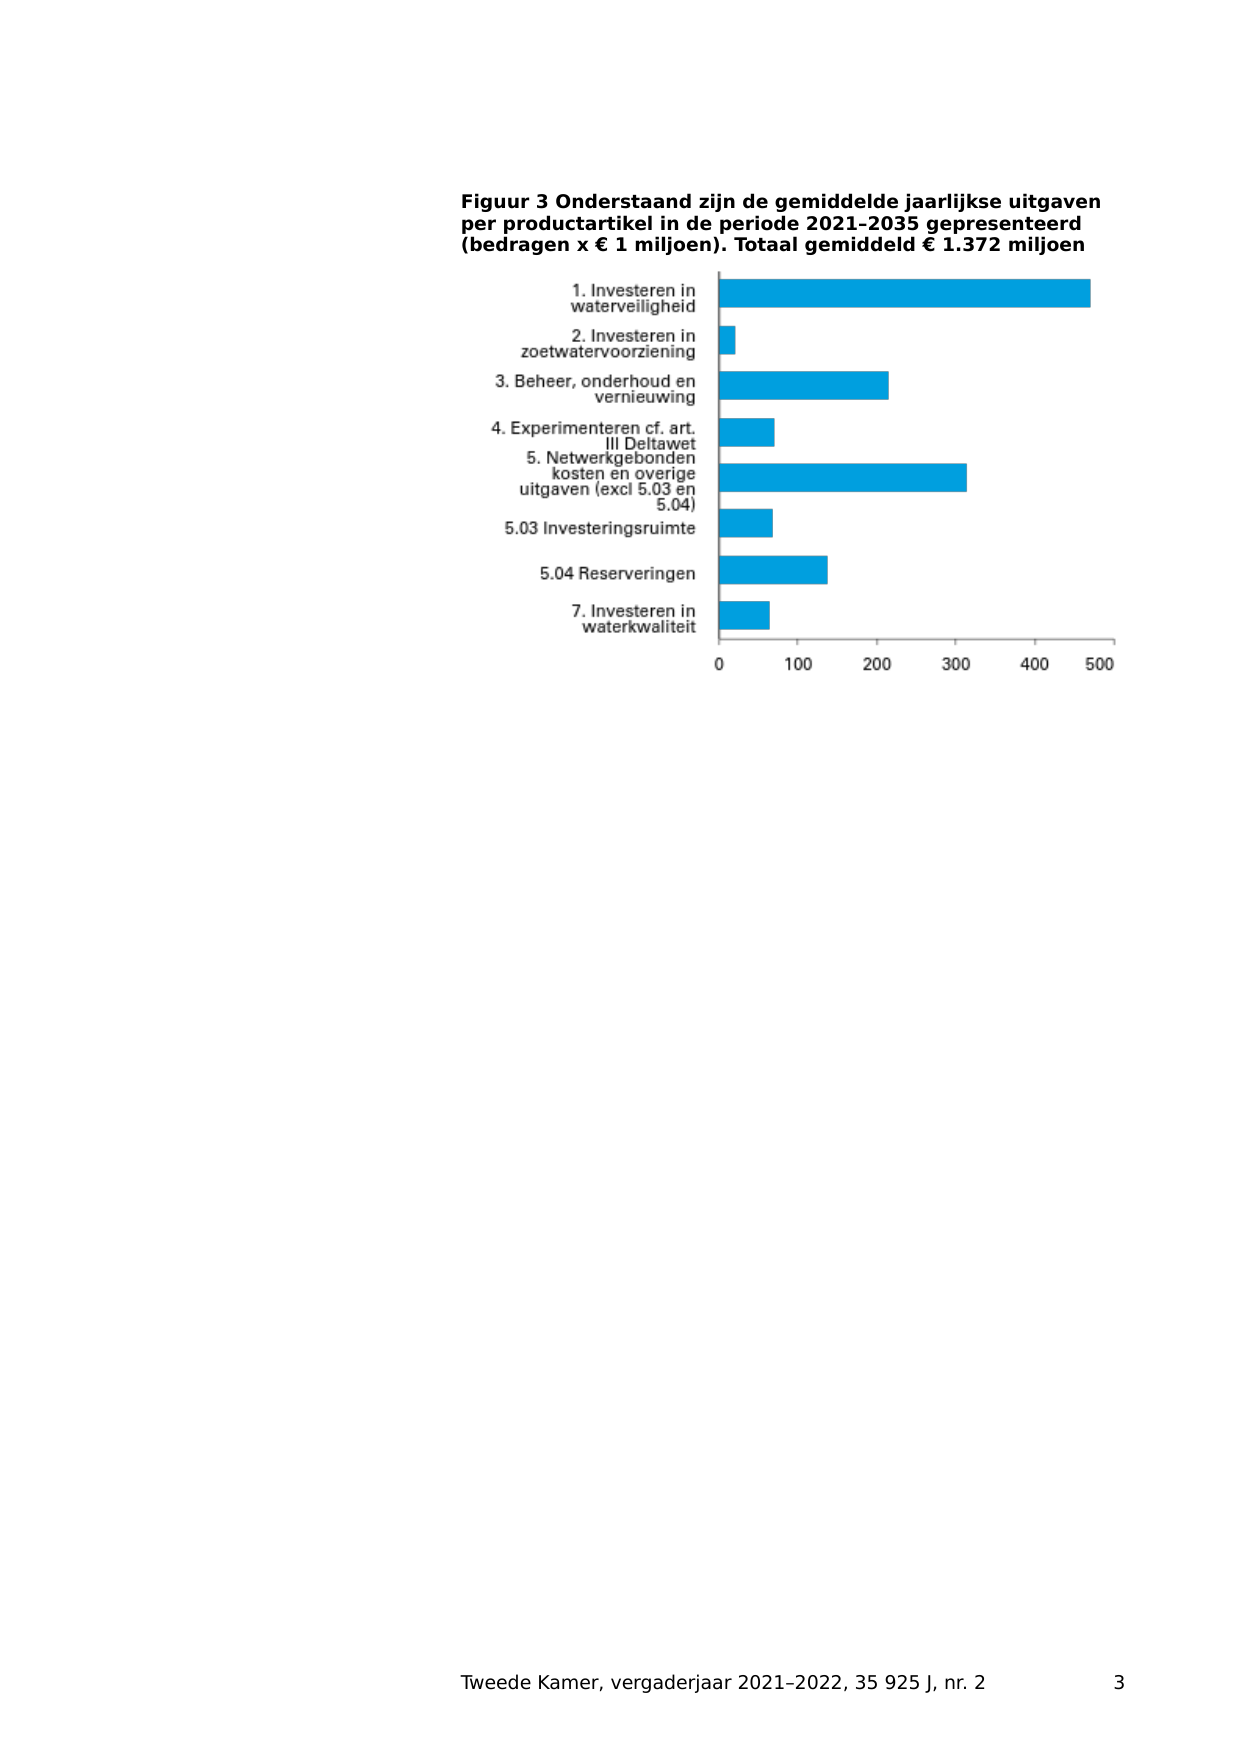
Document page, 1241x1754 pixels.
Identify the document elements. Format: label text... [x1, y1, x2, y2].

title Figuur 3 Onderstaand zijn de gemiddelde jaarlijkse uitgaven per productartikel in de periode 2021–2035 gepresenteerd (bedragen x € 1 miljoen). Totaal gemiddeld € 1.372 miljoen [461, 191, 1125, 256]
